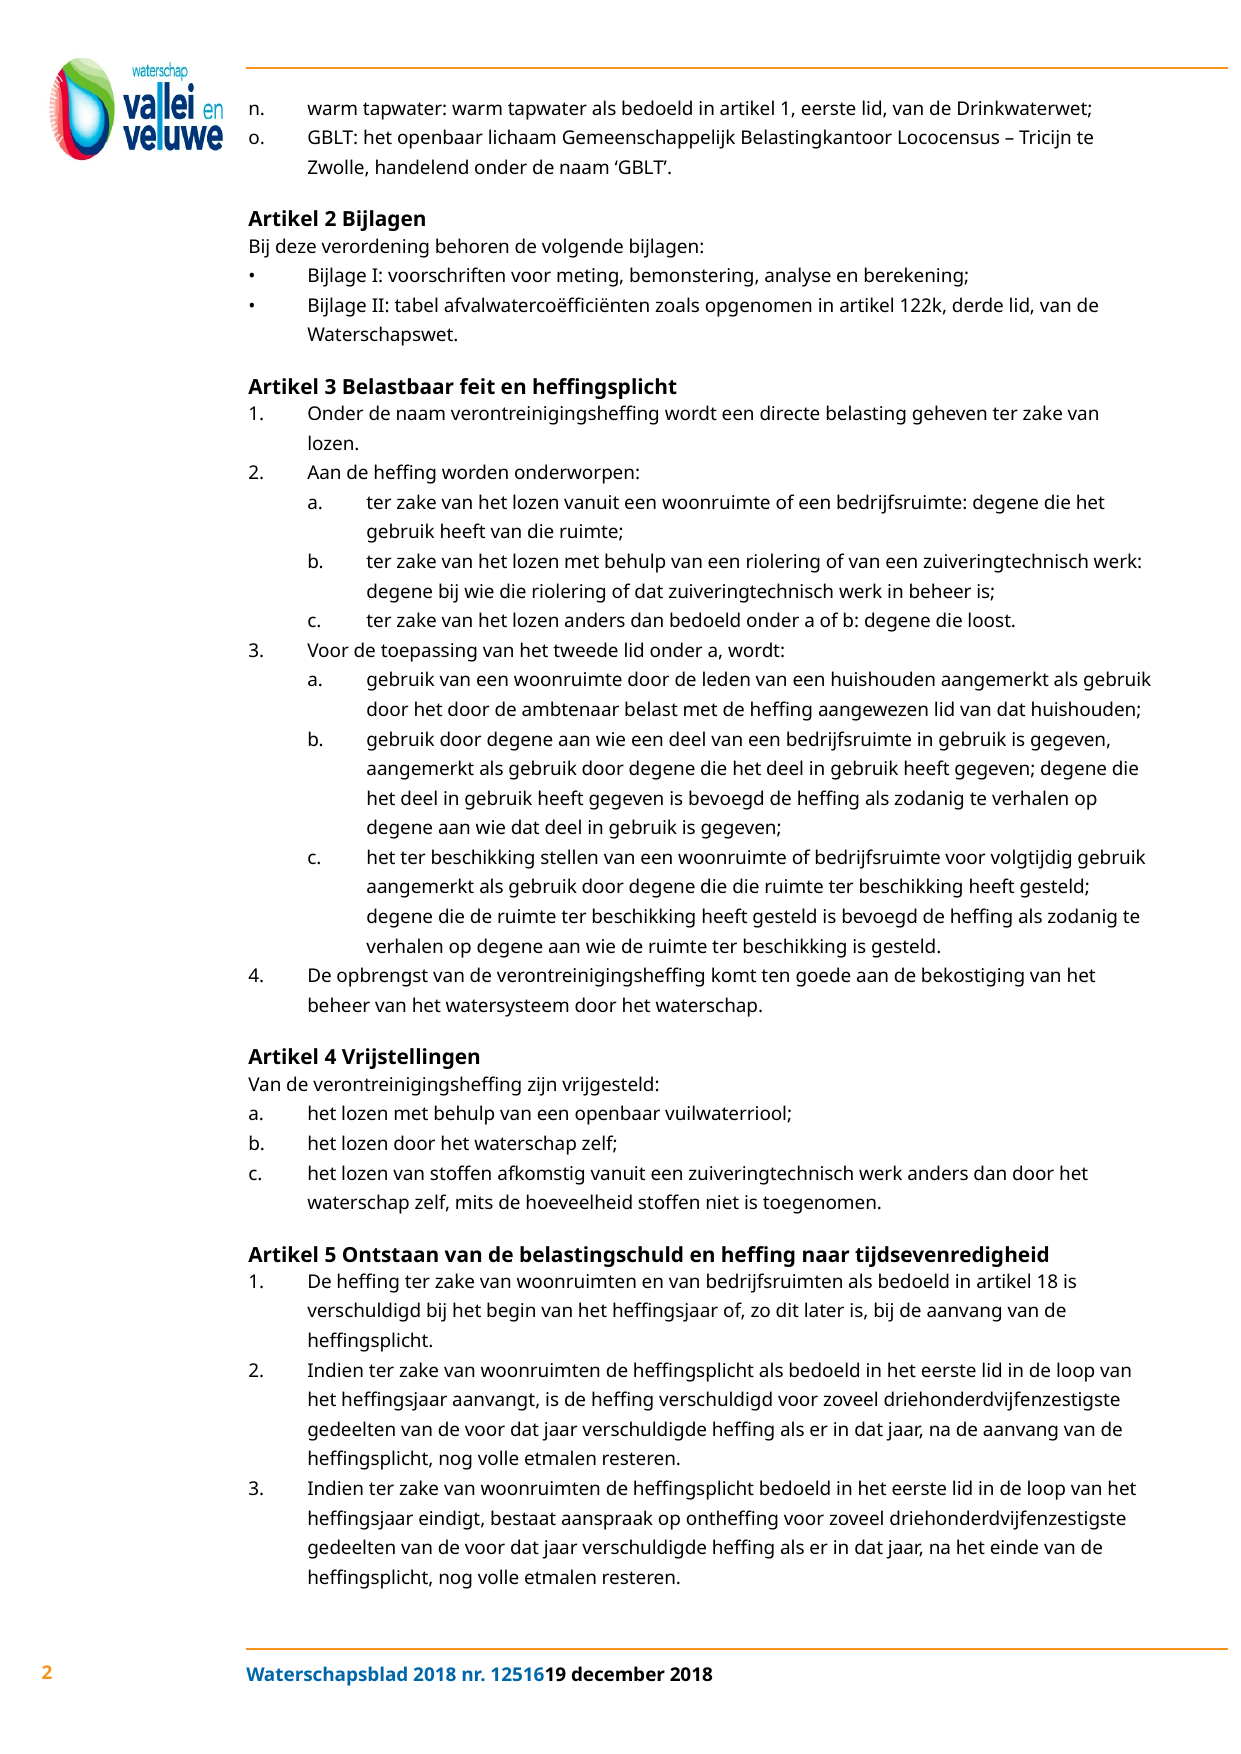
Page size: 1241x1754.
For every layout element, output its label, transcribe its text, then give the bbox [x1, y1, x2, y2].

list het ter beschikking stellen van een woonruimte of bedrijfsruimte voor volgtijdig gebruik aangemerkt als gebruik door degene die die ruimte ter beschikking heeft gesteld; degene die de ruimte ter beschikking heeft gesteld is bevoegd de heffing als zodanig te verhalen op degene aan wie de ruimte ter beschikking is gesteld. [307, 844, 1152, 959]
list Voor de toepassing van het tweede lid onder a, wordt: [248, 637, 1152, 663]
text Bij deze verordening behoren de volgende bijlagen: [248, 233, 1152, 258]
list het lozen met behulp van een openbaar vuilwaterriool; [248, 1101, 1152, 1126]
list Onder de naam verontreinigingsheffing wordt een directe belasting geheven ter zake van lozen. [248, 400, 1152, 456]
list het lozen door het waterschap zelf; [248, 1130, 1152, 1156]
list ter zake van het lozen anders dan bedoeld onder a of b: degene die loost. [307, 607, 1152, 633]
list ter zake van het lozen met behulp van een riolering of van een zuiveringtechnisch werk: degene bij wie die riolering of dat zuiveringtechnisch werk in beheer is; [307, 548, 1152, 604]
text Artikel 3 Belastbaar feit en heffingsplicht [248, 372, 1152, 400]
list Bijlage II: tabel afvalwatercoëfficiënten zoals opgenomen in artikel 122k, derde lid, van de Waterschapswet. [248, 292, 1152, 347]
list gebruik van een woonruimte door de leden van een huishouden aangemerkt als gebruik door het door de ambtenaar belast met de heffing aangewezen lid van dat huishouden; [307, 667, 1152, 722]
list het lozen van stoffen afkomstig vanuit een zuiveringtechnisch werk anders dan door het waterschap zelf, mits de hoeveelheid stoffen niet is toegenomen. [248, 1160, 1152, 1215]
list Aan de heffing worden onderworpen: [248, 459, 1152, 485]
text Artikel 4 Vrijstellingen [248, 1042, 1152, 1071]
list ter zake van het lozen vanuit een woonruimte of een bedrijfsruimte: degene die het gebruik heeft van die ruimte; [307, 489, 1152, 544]
text Artikel 2 Bijlagen [248, 204, 1152, 233]
list Bijlage I: voorschriften voor meting, bemonstering, analyse en berekening; [248, 262, 1152, 288]
text Artikel 5 Ontstaan van de belastingschuld en heffing naar tijdsevenredigheid [248, 1240, 1152, 1268]
list Indien ter zake van woonruimten de heffingsplicht als bedoeld in het eerste lid in de loop van het heffingsjaar aanvangt, is de heffing verschuldigd voor zoveel driehonderdvijfenzestigste gedeelten van de voor dat jaar verschuldigde heffing als er in dat jaar, na de aanvang van de heffingsplicht, nog volle etmalen resteren. [248, 1357, 1152, 1471]
list gebruik door degene aan wie een deel van een bedrijfsruimte in gebruik is gegeven, aangemerkt als gebruik door degene die het deel in gebruik heeft gegeven; degene die het deel in gebruik heeft gegeven is bevoegd de heffing als zodanig te verhalen op degene aan wie dat deel in gebruik is gegeven; [307, 726, 1152, 840]
list warm tapwater: warm tapwater als bedoeld in artikel 1, eerste lid, van de Drinkwaterwet; [248, 95, 1152, 121]
list De opbrengst van de verontreinigingsheffing komt ten goede aan de bekostiging van het beheer van het watersysteem door het waterschap. [248, 962, 1152, 1018]
list De heffing ter zake van woonruimten en van bedrijfsruimten als bedoeld in artikel 18 is verschuldigd bij het begin van het heffingsjaar of, zo dit later is, bij de aanvang van de heffingsplicht. [248, 1268, 1152, 1353]
list Indien ter zake van woonruimten de heffingsplicht bedoeld in het eerste lid in de loop van het heffingsjaar eindigt, bestaat aanspraak op ontheffing voor zoveel driehonderdvijfenzestigste gedeelten van de voor dat jaar verschuldigde heffing als er in dat jaar, na het einde van de heffingsplicht, nog volle etmalen resteren. [248, 1475, 1152, 1590]
list GBLT: het openbaar lichaam Gemeenschappelijk Belastingkantoor Lococensus – Tricijn te Zwolle, handelend onder de naam ‘GBLT’. [248, 124, 1152, 180]
picture [41, 47, 231, 172]
text Van de verontreinigingsheffing zijn vrijgesteld: [248, 1071, 1152, 1097]
